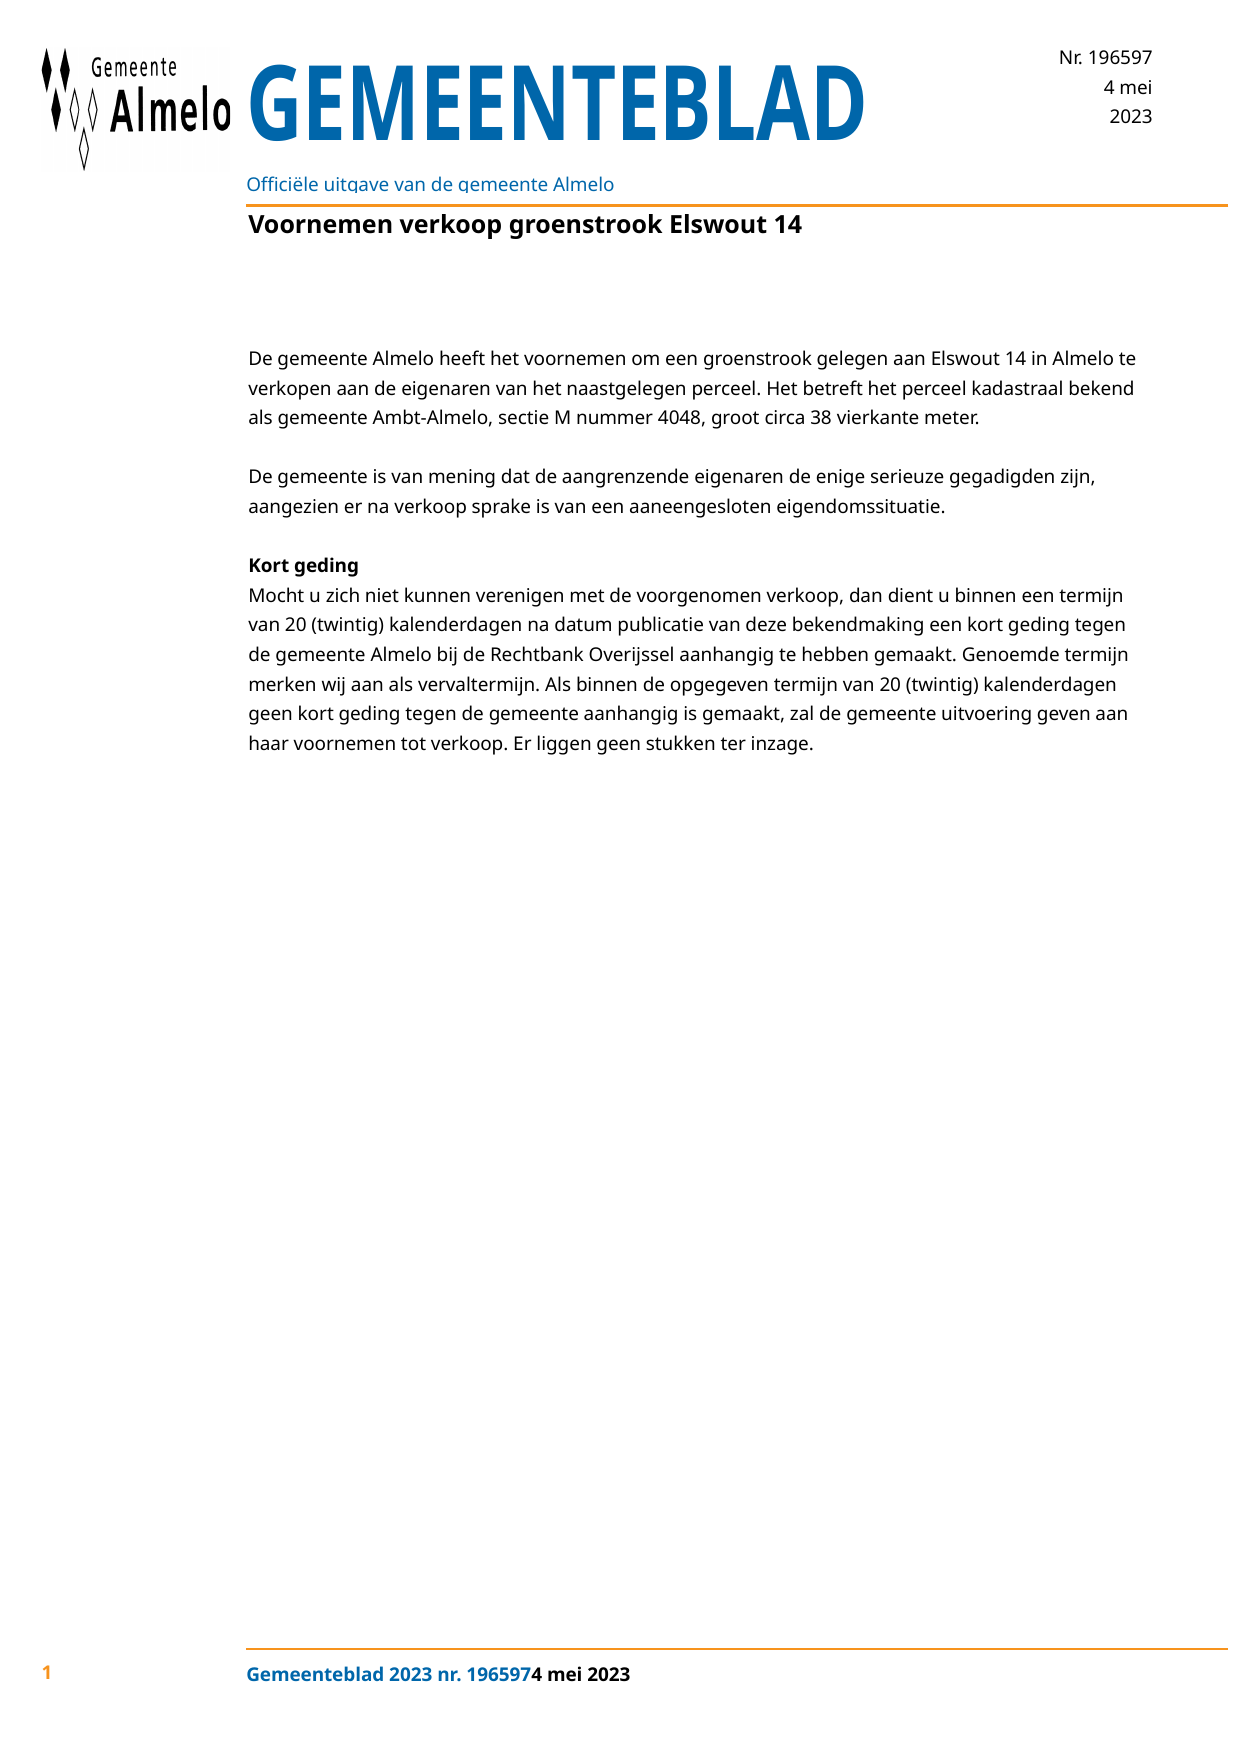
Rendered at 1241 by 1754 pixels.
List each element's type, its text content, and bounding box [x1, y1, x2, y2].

text De gemeente is van mening dat de aangrenzende eigenaren de enige serieuze gegadigden zijn, aangezien er na verkoop sprake is van een aaneengesloten eigendomssituatie. [248, 464, 1152, 519]
text De gemeente Almelo heeft het voornemen om een groenstrook gelegen aan Elswout 14 in Almelo te verkopen aan de eigenaren van het naastgelegen perceel. Het betreft het perceel kadastraal bekend als gemeente Ambt-Almelo, sectie M nummer 4048, groot circa 38 vierkante meter. [248, 345, 1152, 430]
text Kort geding [248, 552, 1152, 578]
picture [41, 47, 231, 172]
text Voornemen verkoop groenstrook Elswout 14 [248, 207, 1152, 241]
text Mocht u zich niet kunnen verenigen met de voorgenomen verkoop, dan dient u binnen een termijn van 20 (twintig) kalenderdagen na datum publicatie van deze bekendmaking een kort geding tegen de gemeente Almelo bij de Rechtbank Overijssel aanhangig te hebben gemaakt. Genoemde termijn merken wij aan als vervaltermijn. Als binnen de opgegeven termijn van 20 (twintig) kalenderdagen geen kort geding tegen de gemeente aanhangig is gemaakt, zal de gemeente uitvoering geven aan haar voornemen tot verkoop. Er liggen geen stukken ter inzage. [248, 582, 1152, 756]
